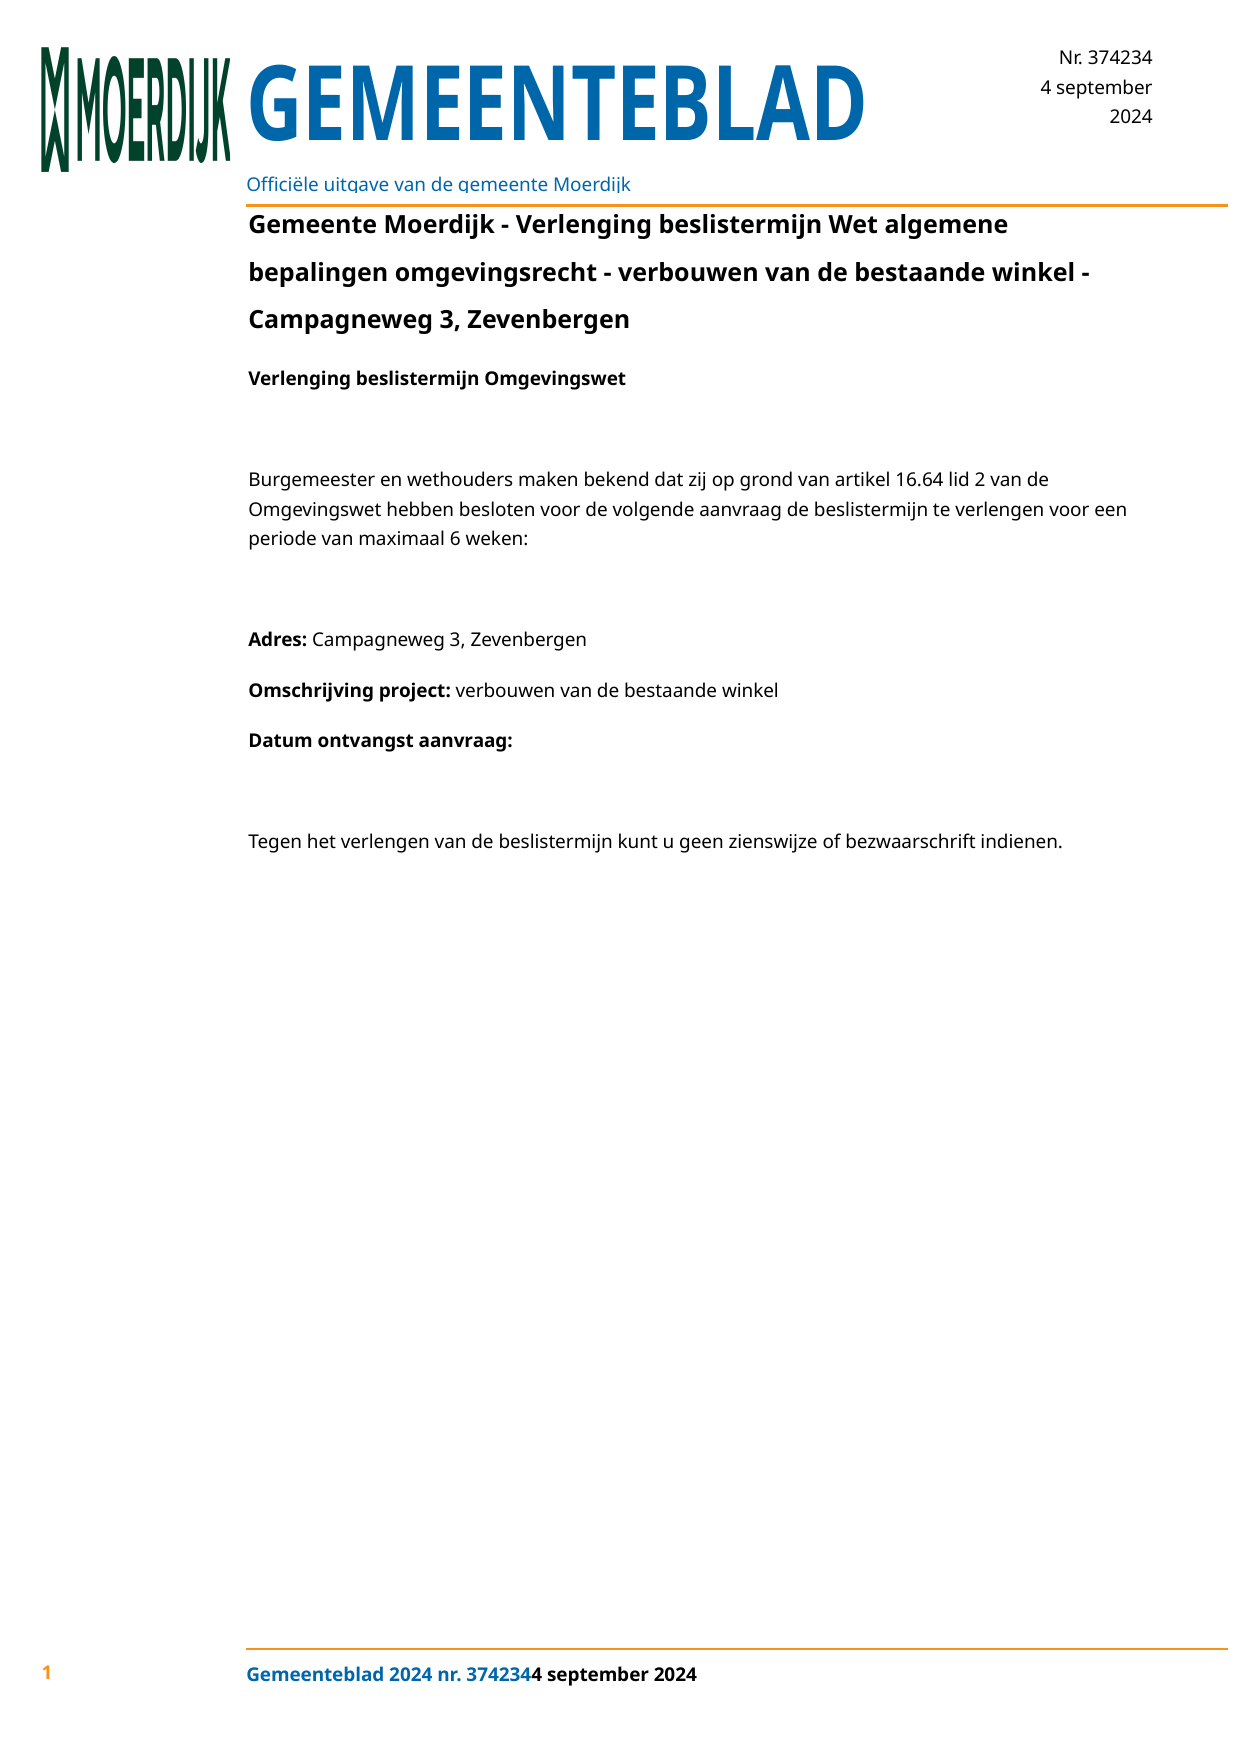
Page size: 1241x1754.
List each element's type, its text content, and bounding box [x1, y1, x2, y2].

text Omschrijving project: verbouwen van de bestaande winkel [248, 677, 1152, 702]
text Verlenging beslistermijn Omgevingswet [248, 366, 1152, 391]
text Gemeente Moerdijk - Verlenging beslistermijn Wet algemene bepalingen omgevingsrecht - verbouwen van de bestaande winkel - Campagneweg 3, Zevenbergen [248, 207, 1152, 336]
text Datum ontvangst aanvraag: [248, 727, 1152, 753]
text Tegen het verlengen van de beslistermijn kunt u geen zienswijze of bezwaarschrift indienen. [248, 828, 1152, 854]
picture [41, 47, 231, 172]
text Adres: Campagneweg 3, Zevenbergen [248, 626, 1152, 652]
text Burgemeester en wethouders maken bekend dat zij op grond van artikel 16.64 lid 2 van de Omgevingswet hebben besloten voor de volgende aanvraag de beslistermijn te verlengen voor een periode van maximaal 6 weken: [248, 466, 1152, 551]
